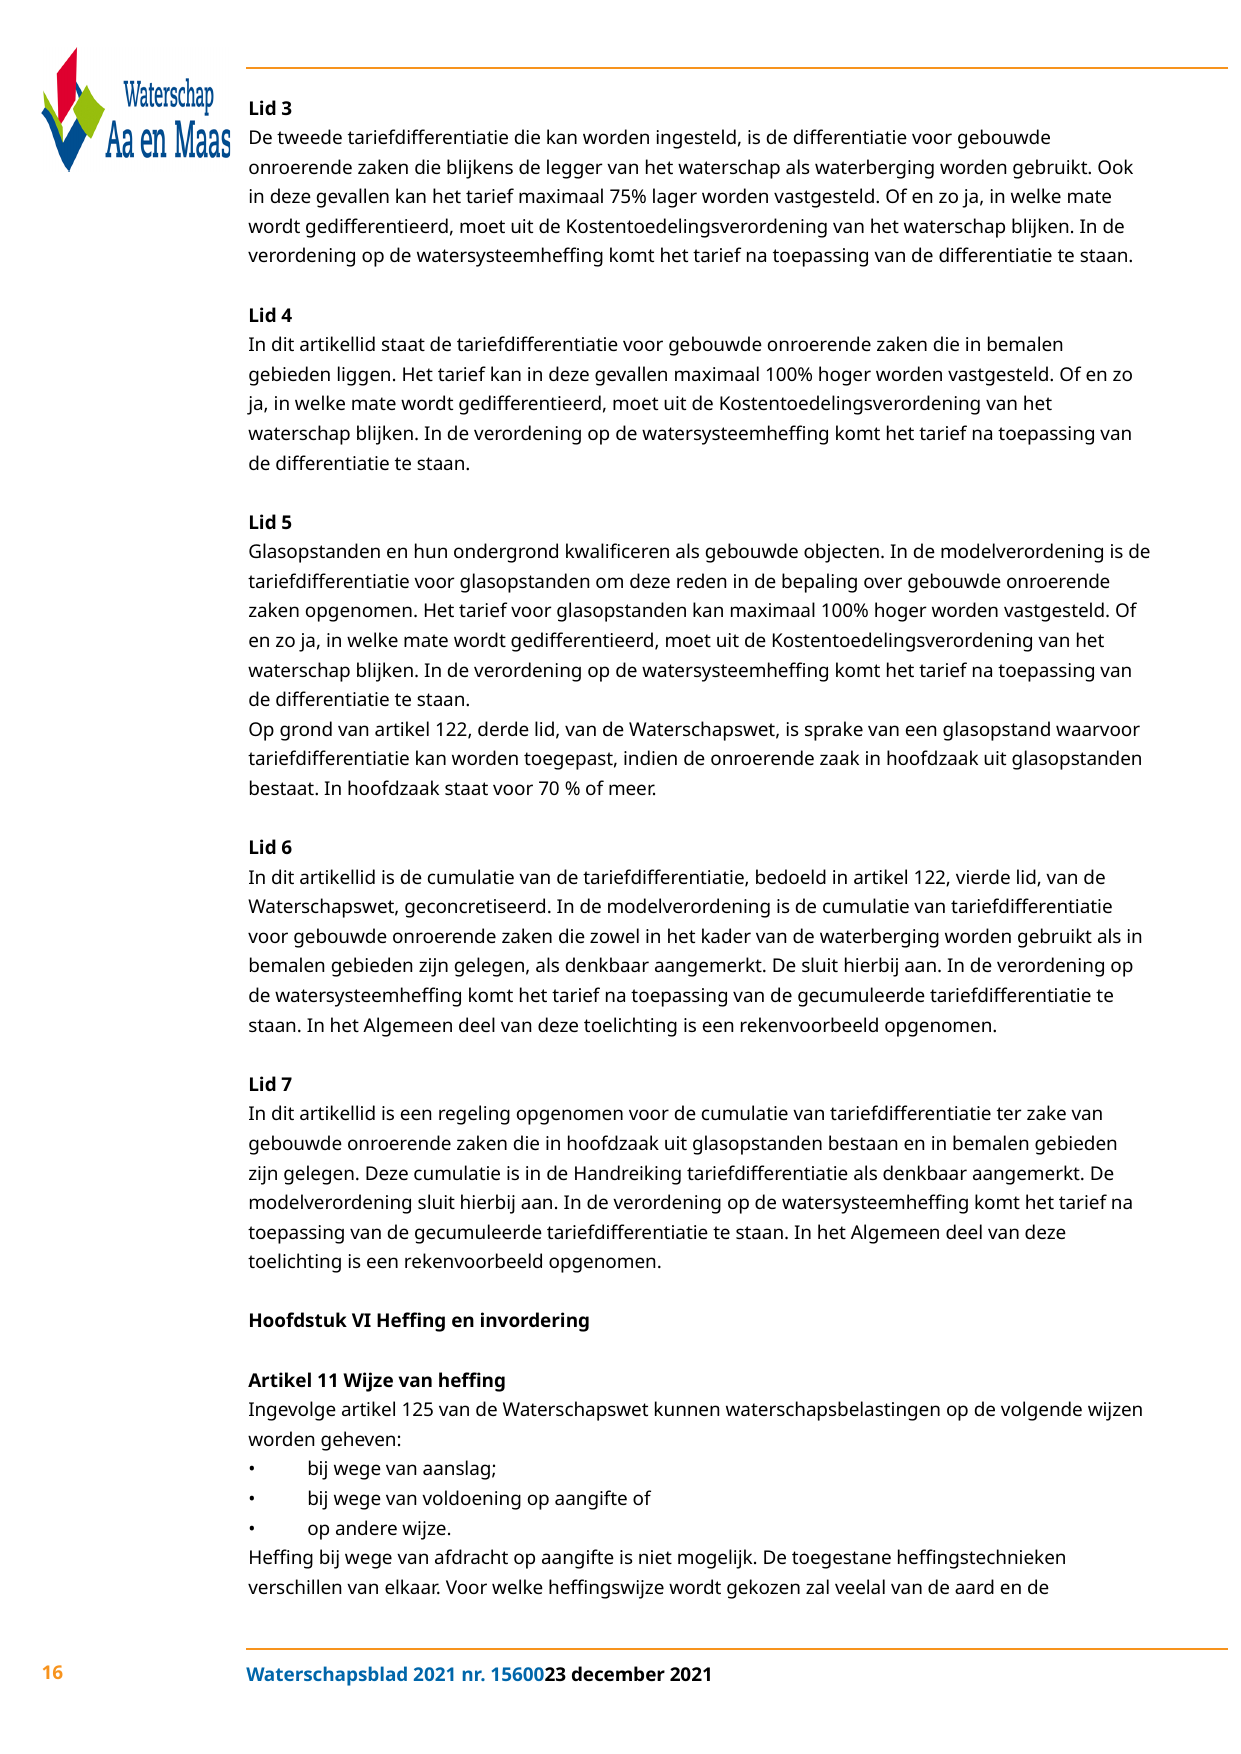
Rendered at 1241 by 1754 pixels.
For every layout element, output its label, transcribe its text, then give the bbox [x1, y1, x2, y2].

text Op grond van artikel 122, derde lid, van de Waterschapswet, is sprake van een glasopstand waarvoor tariefdifferentiatie kan worden toegepast, indien de onroerende zaak in hoofdzaak uit glasopstanden bestaat. In hoofdzaak staat voor 70 % of meer. [248, 716, 1152, 801]
text Ingevolge artikel 125 van de Waterschapswet kunnen waterschapsbelastingen op de volgende wijzen worden geheven: [248, 1396, 1152, 1452]
text Lid 6 [248, 834, 1152, 860]
text Hoofdstuk VI Heffing en invordering [248, 1308, 1152, 1333]
text In dit artikellid is de cumulatie van de tariefdifferentiatie, bedoeld in artikel 122, vierde lid, van de Waterschapswet, geconcretiseerd. In de modelverordening is de cumulatie van tariefdifferentiatie voor gebouwde onroerende zaken die zowel in het kader van de waterberging worden gebruikt als in bemalen gebieden zijn gelegen, als denkbaar aangemerkt. De sluit hierbij aan. In de verordening op de watersysteemheffing komt het tarief na toepassing van de gecumuleerde tariefdifferentiatie te staan. In het Algemeen deel van deze toelichting is een rekenvoorbeeld opgenomen. [248, 864, 1152, 1038]
text Lid 3 [248, 95, 1152, 121]
text Heffing bij wege van afdracht op aangifte is niet mogelijk. De toegestane heffingstechnieken verschillen van elkaar. Voor welke heffingswijze wordt gekozen zal veelal van de aard en de [248, 1544, 1152, 1600]
text Artikel 11 Wijze van heffing [248, 1367, 1152, 1393]
text Glasopstanden en hun ondergrond kwalificeren als gebouwde objecten. In de modelverordening is de tariefdifferentiatie voor glasopstanden om deze reden in de bepaling over gebouwde onroerende zaken opgenomen. Het tarief voor glasopstanden kan maximaal 100% hoger worden vastgesteld. Of en zo ja, in welke mate wordt gedifferentieerd, moet uit de Kostentoedelingsverordening van het waterschap blijken. In de verordening op de watersysteemheffing komt het tarief na toepassing van de differentiatie te staan. [248, 538, 1152, 712]
list bij wege van voldoening op aangifte of [248, 1485, 1152, 1511]
text Lid 4 [248, 302, 1152, 328]
text In dit artikellid staat de tariefdifferentiatie voor gebouwde onroerende zaken die in bemalen gebieden liggen. Het tarief kan in deze gevallen maximaal 100% hoger worden vastgesteld. Of en zo ja, in welke mate wordt gedifferentieerd, moet uit de Kostentoedelingsverordening van het waterschap blijken. In de verordening op de watersysteemheffing komt het tarief na toepassing van de differentiatie te staan. [248, 331, 1152, 476]
picture [41, 47, 231, 172]
text De tweede tariefdifferentiatie die kan worden ingesteld, is de differentiatie voor gebouwde onroerende zaken die blijkens de legger van het waterschap als waterberging worden gebruikt. Ook in deze gevallen kan het tarief maximaal 75% lager worden vastgesteld. Of en zo ja, in welke mate wordt gedifferentieerd, moet uit de Kostentoedelingsverordening van het waterschap blijken. In de verordening op de watersysteemheffing komt het tarief na toepassing van de differentiatie te staan. [248, 124, 1152, 268]
list op andere wijze. [248, 1515, 1152, 1541]
text Lid 5 [248, 509, 1152, 535]
list bij wege van aanslag; [248, 1456, 1152, 1481]
text In dit artikellid is een regeling opgenomen voor de cumulatie van tariefdifferentiatie ter zake van gebouwde onroerende zaken die in hoofdzaak uit glasopstanden bestaan en in bemalen gebieden zijn gelegen. Deze cumulatie is in de Handreiking tariefdifferentiatie als denkbaar aangemerkt. De modelverordening sluit hierbij aan. In de verordening op de watersysteemheffing komt het tarief na toepassing van de gecumuleerde tariefdifferentiatie te staan. In het Algemeen deel van deze toelichting is een rekenvoorbeeld opgenomen. [248, 1101, 1152, 1274]
text Lid 7 [248, 1071, 1152, 1097]
